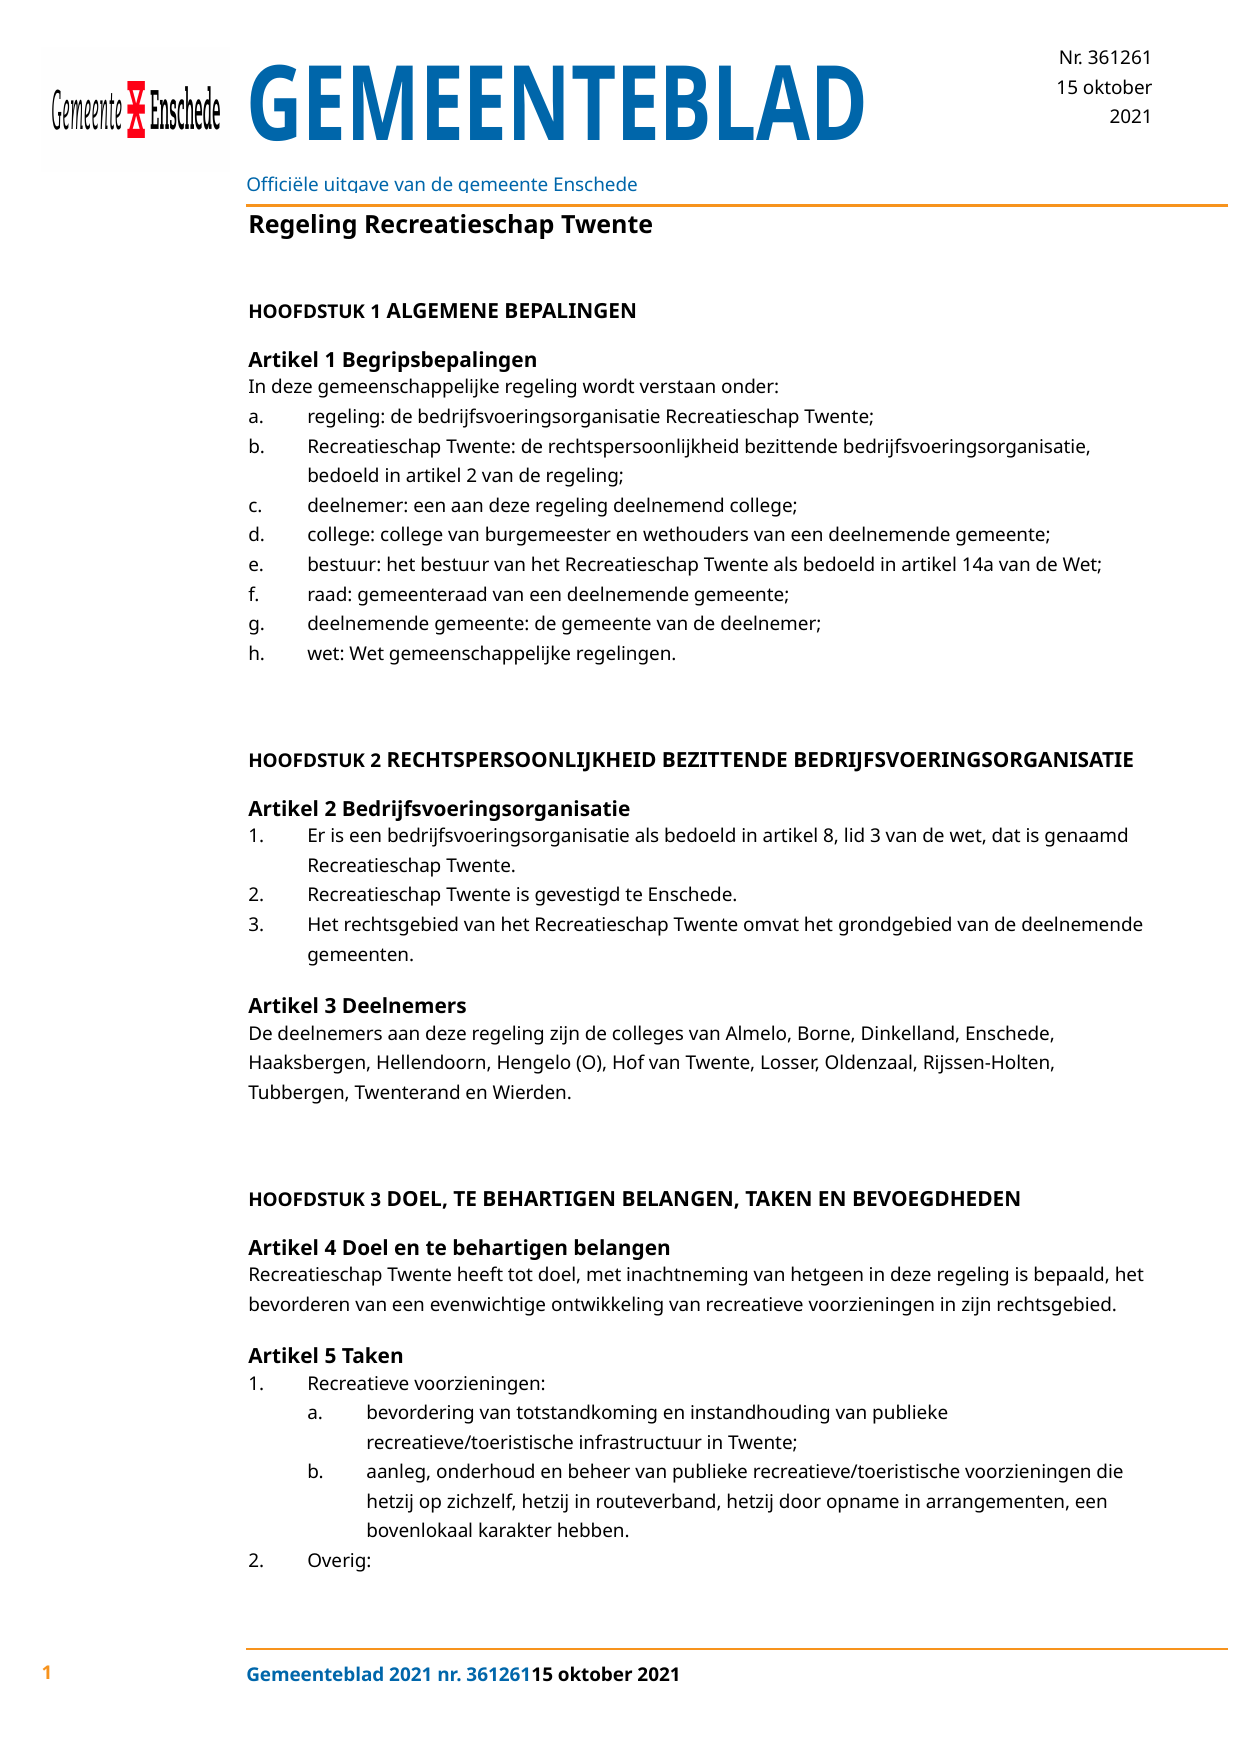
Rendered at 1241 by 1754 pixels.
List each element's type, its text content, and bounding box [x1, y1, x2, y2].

list Overig: [248, 1547, 1152, 1573]
text Artikel 5 Taken [248, 1341, 1152, 1370]
text HOOFDSTUK 1 ALGEMENE BEPALINGEN [248, 296, 1152, 324]
list Recreatieschap Twente: de rechtspersoonlijkheid bezittende bedrijfsvoeringsorganisatie, bedoeld in artikel 2 van de regeling; [248, 433, 1152, 488]
list raad: gemeenteraad van een deelnemende gemeente; [248, 581, 1152, 607]
list Recreatieve voorzieningen: [248, 1370, 1152, 1396]
list Recreatieschap Twente is gevestigd te Enschede. [248, 882, 1152, 907]
text In deze gemeenschappelijke regeling wordt verstaan onder: [248, 374, 1152, 399]
list wet: Wet gemeenschappelijke regelingen. [248, 640, 1152, 666]
text Recreatieschap Twente heeft tot doel, met inachtneming van hetgeen in deze regeling is bepaald, het bevorderen van een evenwichtige ontwikkeling van recreatieve voorzieningen in zijn rechtsgebied. [248, 1261, 1152, 1317]
list Er is een bedrijfsvoeringsorganisatie als bedoeld in artikel 8, lid 3 van de wet, dat is genaamd Recreatieschap Twente. [248, 822, 1152, 878]
list aanleg, onderhoud en beheer van publieke recreatieve/toeristische voorzieningen die hetzij op zichzelf, hetzij in routeverband, hetzij door opname in arrangementen, een bovenlokaal karakter hebben. [307, 1458, 1152, 1543]
list bevordering van totstandkoming en instandhouding van publieke recreatieve/toeristische infrastructuur in Twente; [307, 1399, 1152, 1455]
list college: college van burgemeester en wethouders van een deelnemende gemeente; [248, 522, 1152, 547]
list bestuur: het bestuur van het Recreatieschap Twente als bedoeld in artikel 14a van de Wet; [248, 551, 1152, 577]
text HOOFDSTUK 3 DOEL, TE BEHARTIGEN BELANGEN, TAKEN EN BEVOEGDHEDEN [248, 1184, 1152, 1212]
text Artikel 4 Doel en te behartigen belangen [248, 1233, 1152, 1261]
list regeling: de bedrijfsvoeringsorganisatie Recreatieschap Twente; [248, 403, 1152, 429]
list Het rechtsgebied van het Recreatieschap Twente omvat het grondgebied van de deelnemende gemeenten. [248, 911, 1152, 967]
picture [41, 47, 231, 172]
text De deelnemers aan deze regeling zijn de colleges van Almelo, Borne, Dinkelland, Enschede, Haaksbergen, Hellendoorn, Hengelo (O), Hof van Twente, Losser, Oldenzaal, Rijssen-Holten, Tubbergen, Twenterand en Wierden. [248, 1020, 1152, 1104]
list deelnemer: een aan deze regeling deelnemend college; [248, 492, 1152, 518]
text HOOFDSTUK 2 RECHTSPERSOONLIJKHEID BEZITTENDE BEDRIJFSVOERINGSORGANISATIE [248, 745, 1152, 773]
text Regeling Recreatieschap Twente [248, 207, 1152, 241]
text Artikel 1 Begripsbepalingen [248, 345, 1152, 374]
list deelnemende gemeente: de gemeente van de deelnemer; [248, 610, 1152, 636]
text Artikel 3 Deelnemers [248, 991, 1152, 1020]
text Artikel 2 Bedrijfsvoeringsorganisatie [248, 794, 1152, 822]
